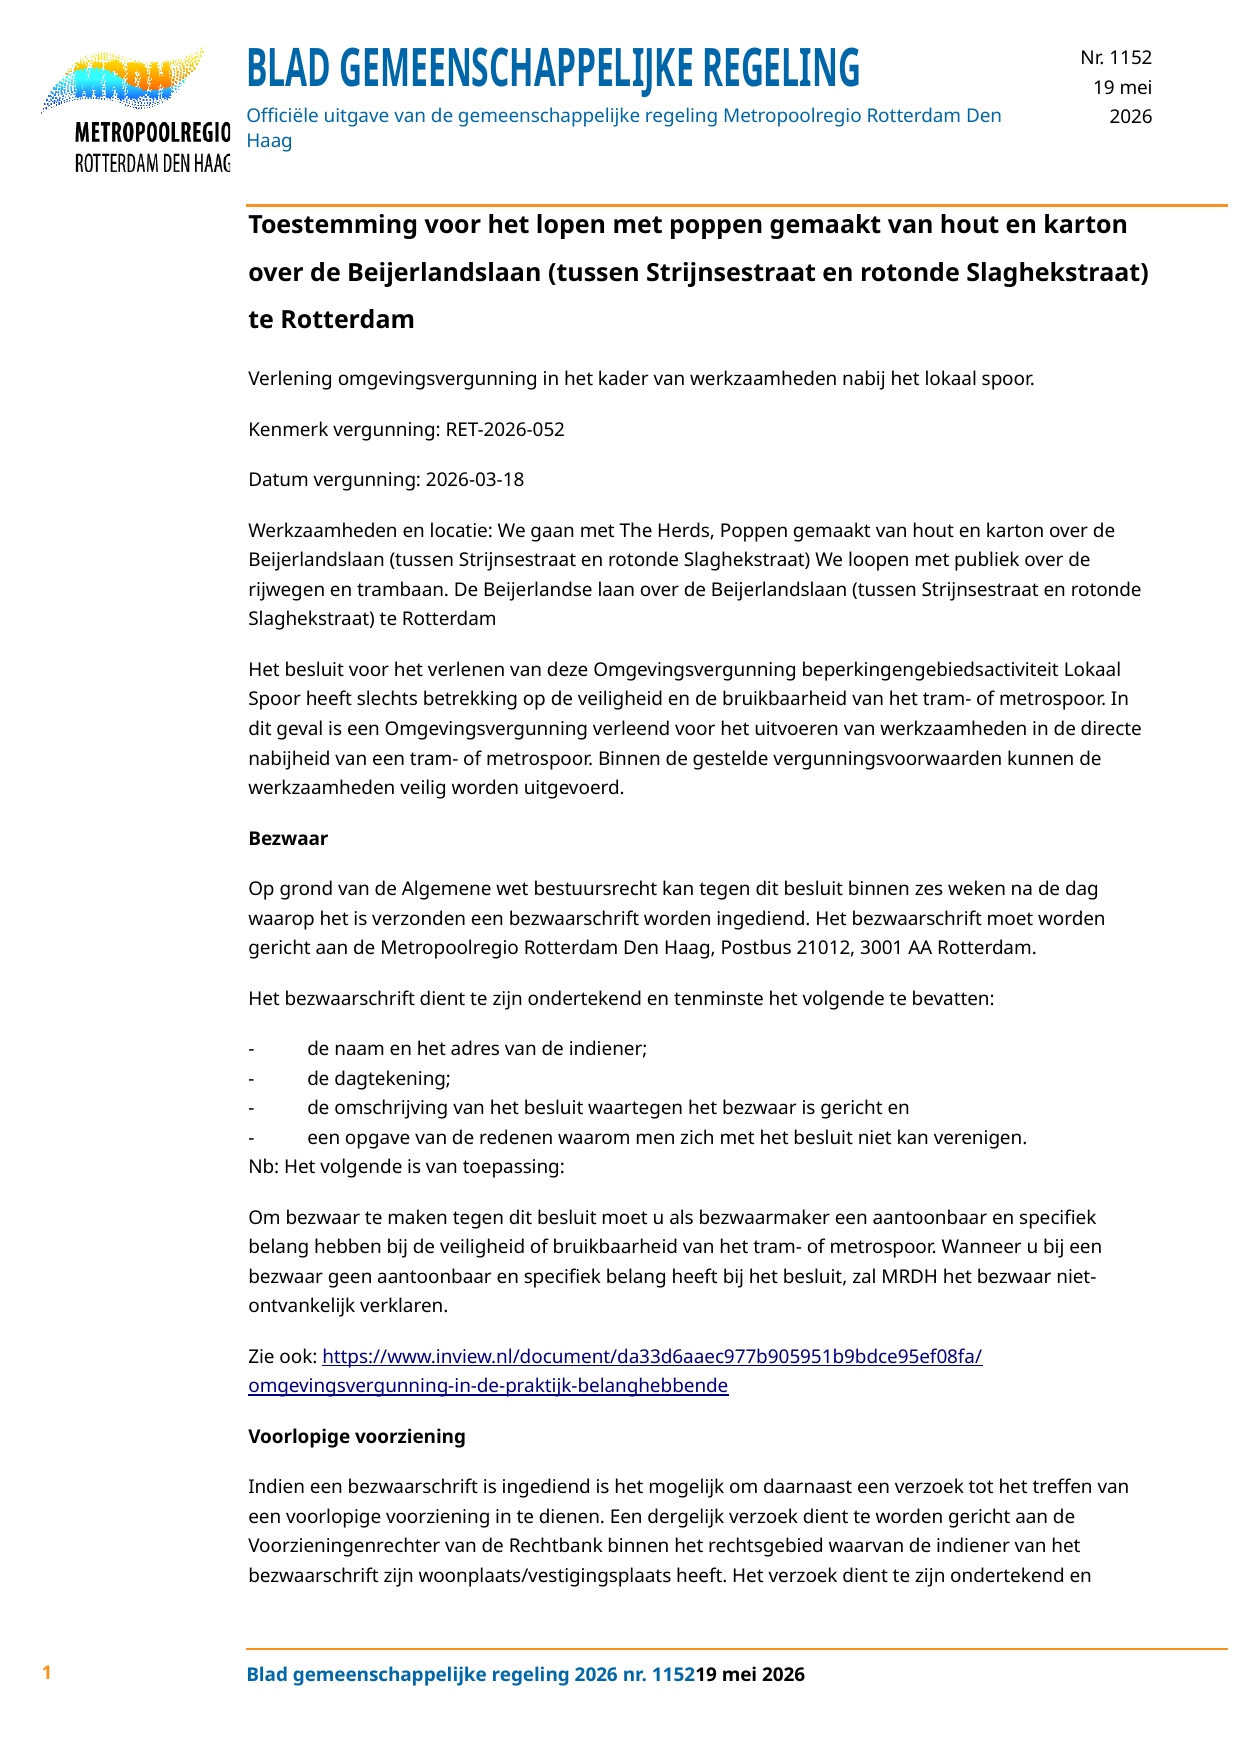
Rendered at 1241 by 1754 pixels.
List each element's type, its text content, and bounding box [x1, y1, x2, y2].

text Nb: Het volgende is van toepassing: [248, 1153, 1152, 1179]
picture [41, 47, 231, 172]
text Het besluit voor het verlenen van deze Omgevingsvergunning beperkingengebiedsactiviteit Lokaal Spoor heeft slechts betrekking op de veiligheid en de bruikbaarheid van het tram- of metrospoor. In dit geval is een Omgevingsvergunning verleend voor het uitvoeren van werkzaamheden in de directe nabijheid van een tram- of metrospoor. Binnen de gestelde vergunningsvoorwaarden kunnen de werkzaamheden veilig worden uitgevoerd. [248, 656, 1152, 800]
text Verlening omgevingsvergunning in het kader van werkzaamheden nabij het lokaal spoor. [248, 366, 1152, 391]
text Zie ook: https://www.inview.nl/document/da33d6aaec977b905951b9bdce95ef08fa/omgevingsvergunning-in-de-praktijk-belanghebbende [248, 1343, 1152, 1398]
text Om bezwaar te maken tegen dit besluit moet u als bezwaarmaker een aantoonbaar en specifiek belang hebben bij de veiligheid of bruikbaarheid van het tram- of metrospoor. Wanneer u bij een bezwaar geen aantoonbaar en specifiek belang heeft bij het besluit, zal MRDH het bezwaar niet-ontvankelijk verklaren. [248, 1204, 1152, 1318]
text Kenmerk vergunning: RET-2026-052 [248, 416, 1152, 442]
text Datum vergunning: 2026-03-18 [248, 466, 1152, 492]
list de omschrijving van het besluit waartegen het bezwaar is gericht en [248, 1094, 1152, 1120]
text Bezwaar [248, 825, 1152, 850]
text Voorlopige voorziening [248, 1423, 1152, 1449]
text Werkzaamheden en locatie: We gaan met The Herds, Poppen gemaakt van hout en karton over de Beijerlandslaan (tussen Strijnsestraat en rotonde Slaghekstraat) We loopen met publiek over de rijwegen en trambaan. De Beijerlandse laan over de Beijerlandslaan (tussen Strijnsestraat en rotonde Slaghekstraat) te Rotterdam [248, 517, 1152, 631]
text Het bezwaarschrift dient te zijn ondertekend en tenminste het volgende te bevatten: [248, 985, 1152, 1010]
text Indien een bezwaarschrift is ingediend is het mogelijk om daarnaast een verzoek tot het treffen van een voorlopige voorziening in te dienen. Een dergelijk verzoek dient te worden gericht aan de Voorzieningenrechter van de Rechtbank binnen het rechtsgebied waarvan de indiener van het bezwaarschrift zijn woonplaats/vestigingsplaats heeft. Het verzoek dient te zijn ondertekend en [248, 1473, 1152, 1588]
text Toestemming voor het lopen met poppen gemaakt van hout en karton over de Beijerlandslaan (tussen Strijnsestraat en rotonde Slaghekstraat) te Rotterdam [248, 207, 1152, 336]
list een opgave van de redenen waarom men zich met het besluit niet kan verenigen. [248, 1124, 1152, 1149]
text Op grond van de Algemene wet bestuursrecht kan tegen dit besluit binnen zes weken na de dag waarop het is verzonden een bezwaarschrift worden ingediend. Het bezwaarschrift moet worden gericht aan de Metropoolregio Rotterdam Den Haag, Postbus 21012, 3001 AA Rotterdam. [248, 875, 1152, 960]
list de naam en het adres van de indiener; [248, 1035, 1152, 1061]
list de dagtekening; [248, 1065, 1152, 1090]
